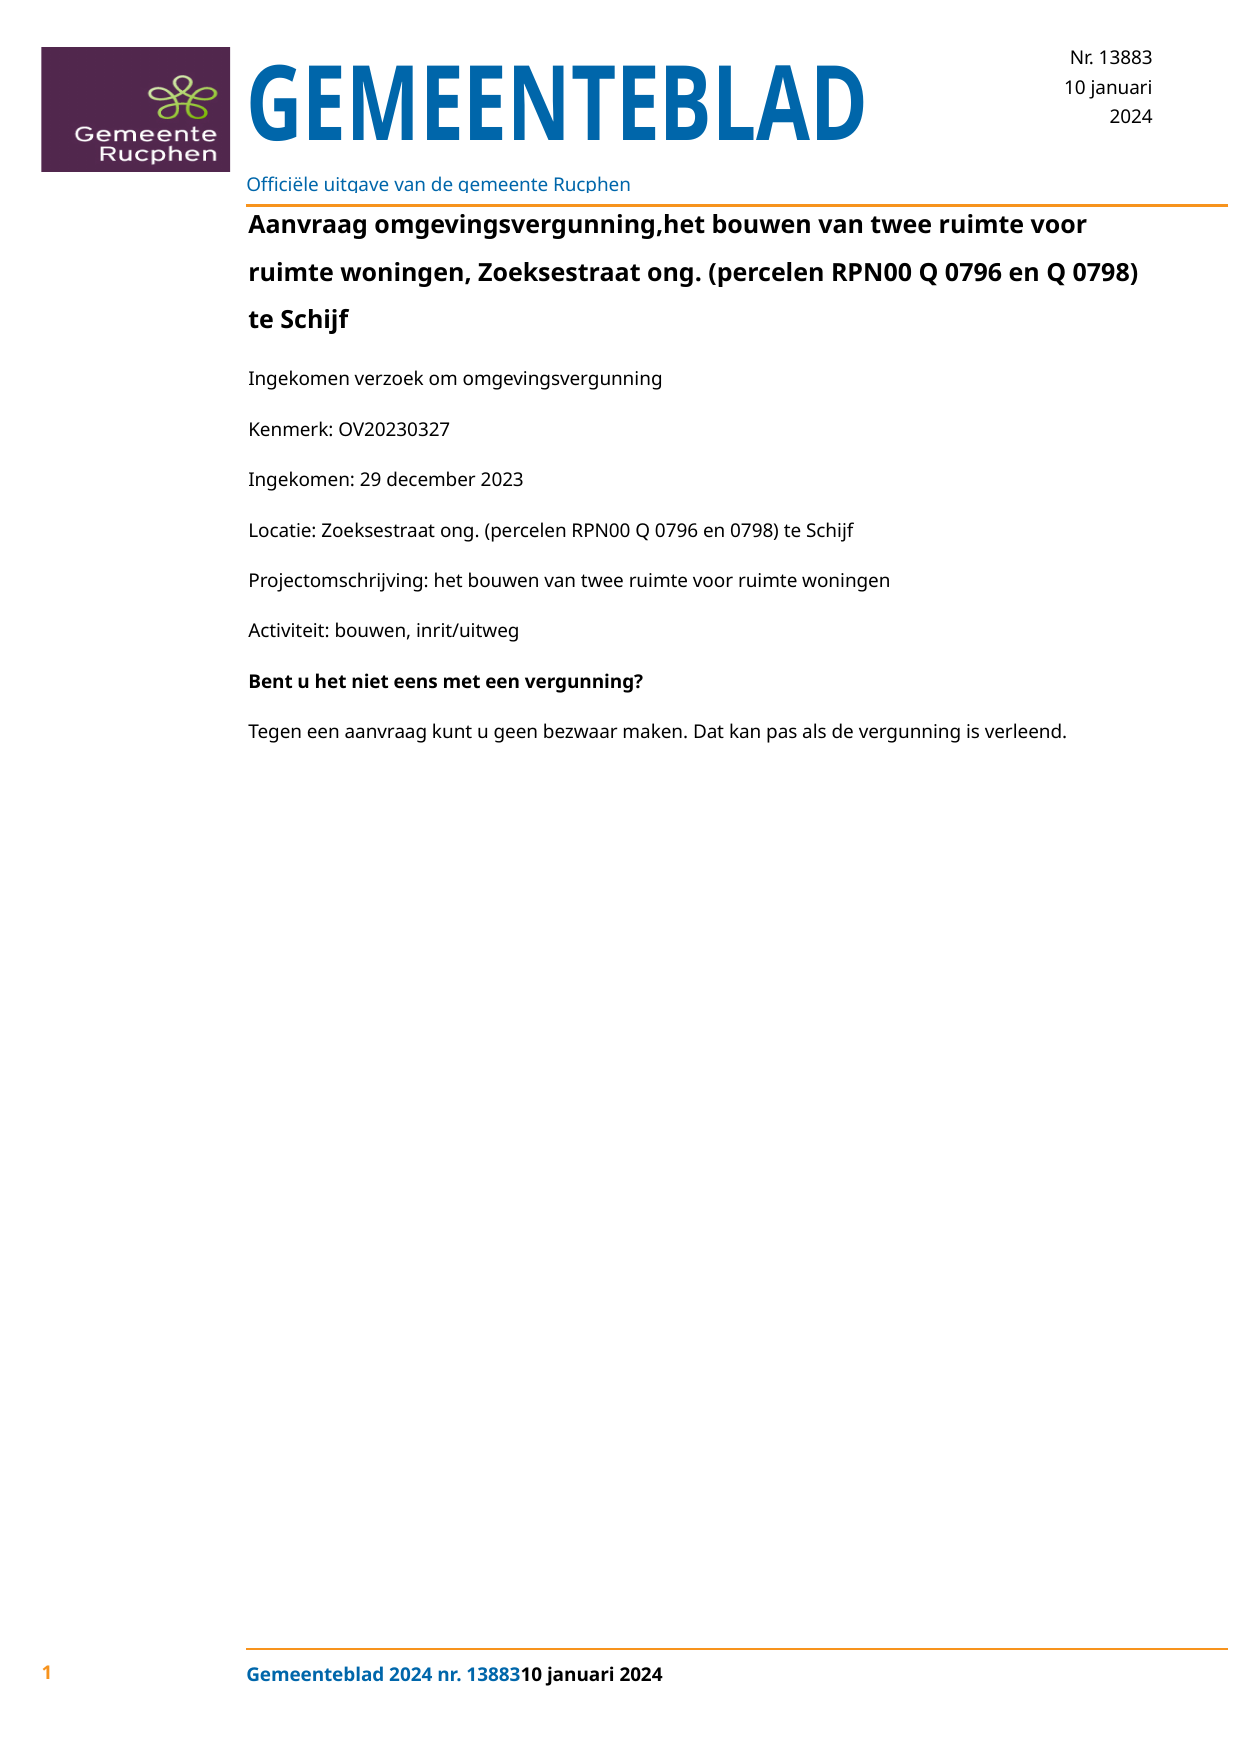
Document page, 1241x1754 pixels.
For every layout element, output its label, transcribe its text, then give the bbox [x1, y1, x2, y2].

text Ingekomen: 29 december 2023 [248, 466, 1152, 492]
text Aanvraag omgevingsvergunning,het bouwen van twee ruimte voor ruimte woningen, Zoeksestraat ong. (percelen RPN00 Q 0796 en Q 0798) te Schijf [248, 207, 1152, 336]
text Locatie: Zoeksestraat ong. (percelen RPN00 Q 0796 en 0798) te Schijf [248, 517, 1152, 542]
picture [41, 47, 231, 172]
text Projectomschrijving: het bouwen van twee ruimte voor ruimte woningen [248, 567, 1152, 593]
text Activiteit: bouwen, inrit/uitweg [248, 618, 1152, 643]
text Kenmerk: OV20230327 [248, 416, 1152, 442]
text Bent u het niet eens met een vergunning? [248, 668, 1152, 694]
text Tegen een aanvraag kunt u geen bezwaar maken. Dat kan pas als de vergunning is verleend. [248, 718, 1152, 744]
text Ingekomen verzoek om omgevingsvergunning [248, 366, 1152, 391]
